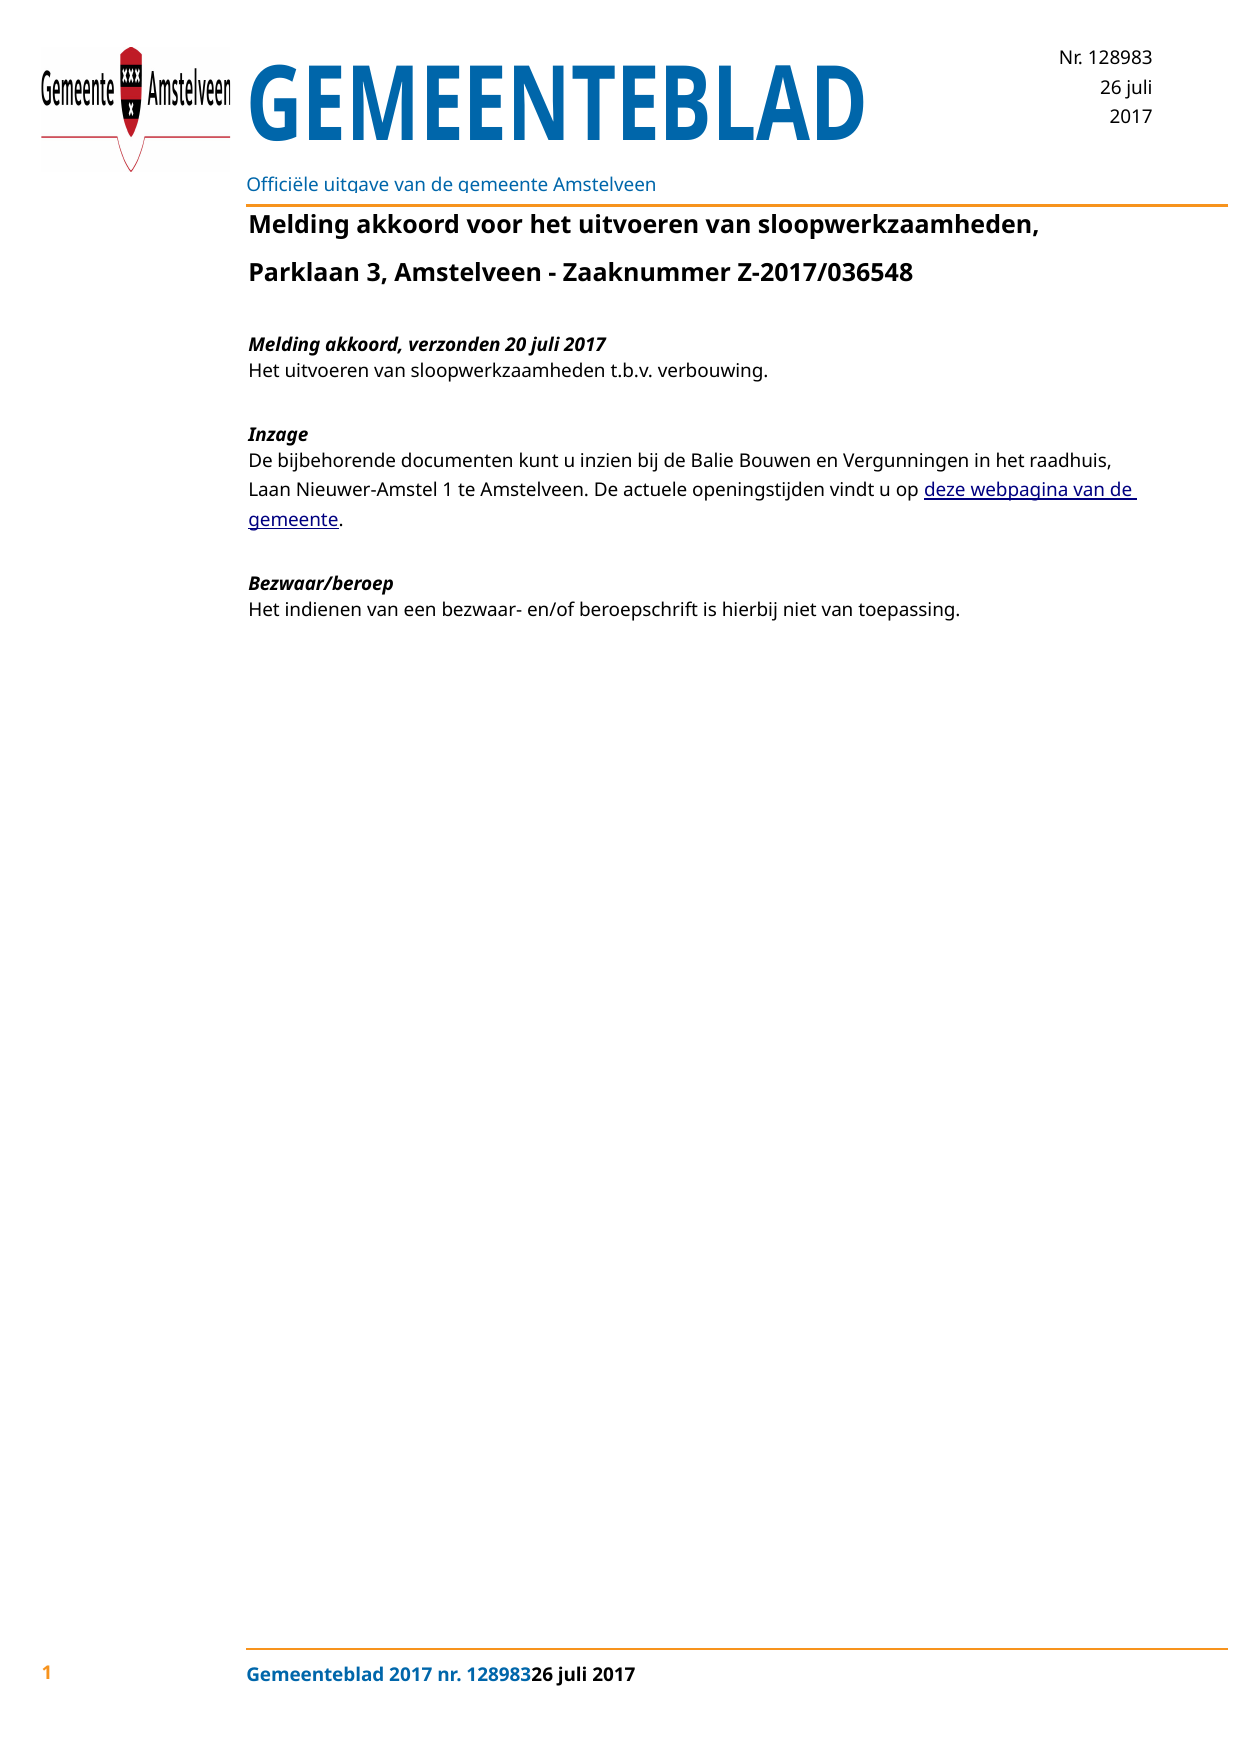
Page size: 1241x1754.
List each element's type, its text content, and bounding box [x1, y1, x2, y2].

text Inzage [248, 421, 1152, 447]
text Het uitvoeren van sloopwerkzaamheden t.b.v. verbouwing. [248, 357, 1152, 383]
text Het indienen van een bezwaar- en/of beroepschrift is hierbij niet van toepassing. [248, 596, 1152, 621]
text De bijbehorende documenten kunt u inzien bij de Balie Bouwen en Vergunningen in het raadhuis, Laan Nieuwer-Amstel 1 te Amstelveen. De actuele openingstijden vindt u op deze webpagina van de gemeente. [248, 447, 1152, 532]
picture [41, 47, 231, 172]
text Melding akkoord, verzonden 20 juli 2017 [248, 331, 1152, 357]
text Melding akkoord voor het uitvoeren van sloopwerkzaamheden, Parklaan 3, Amstelveen - Zaaknummer Z-2017/036548 [248, 207, 1152, 288]
text Bezwaar/beroep [248, 570, 1152, 596]
